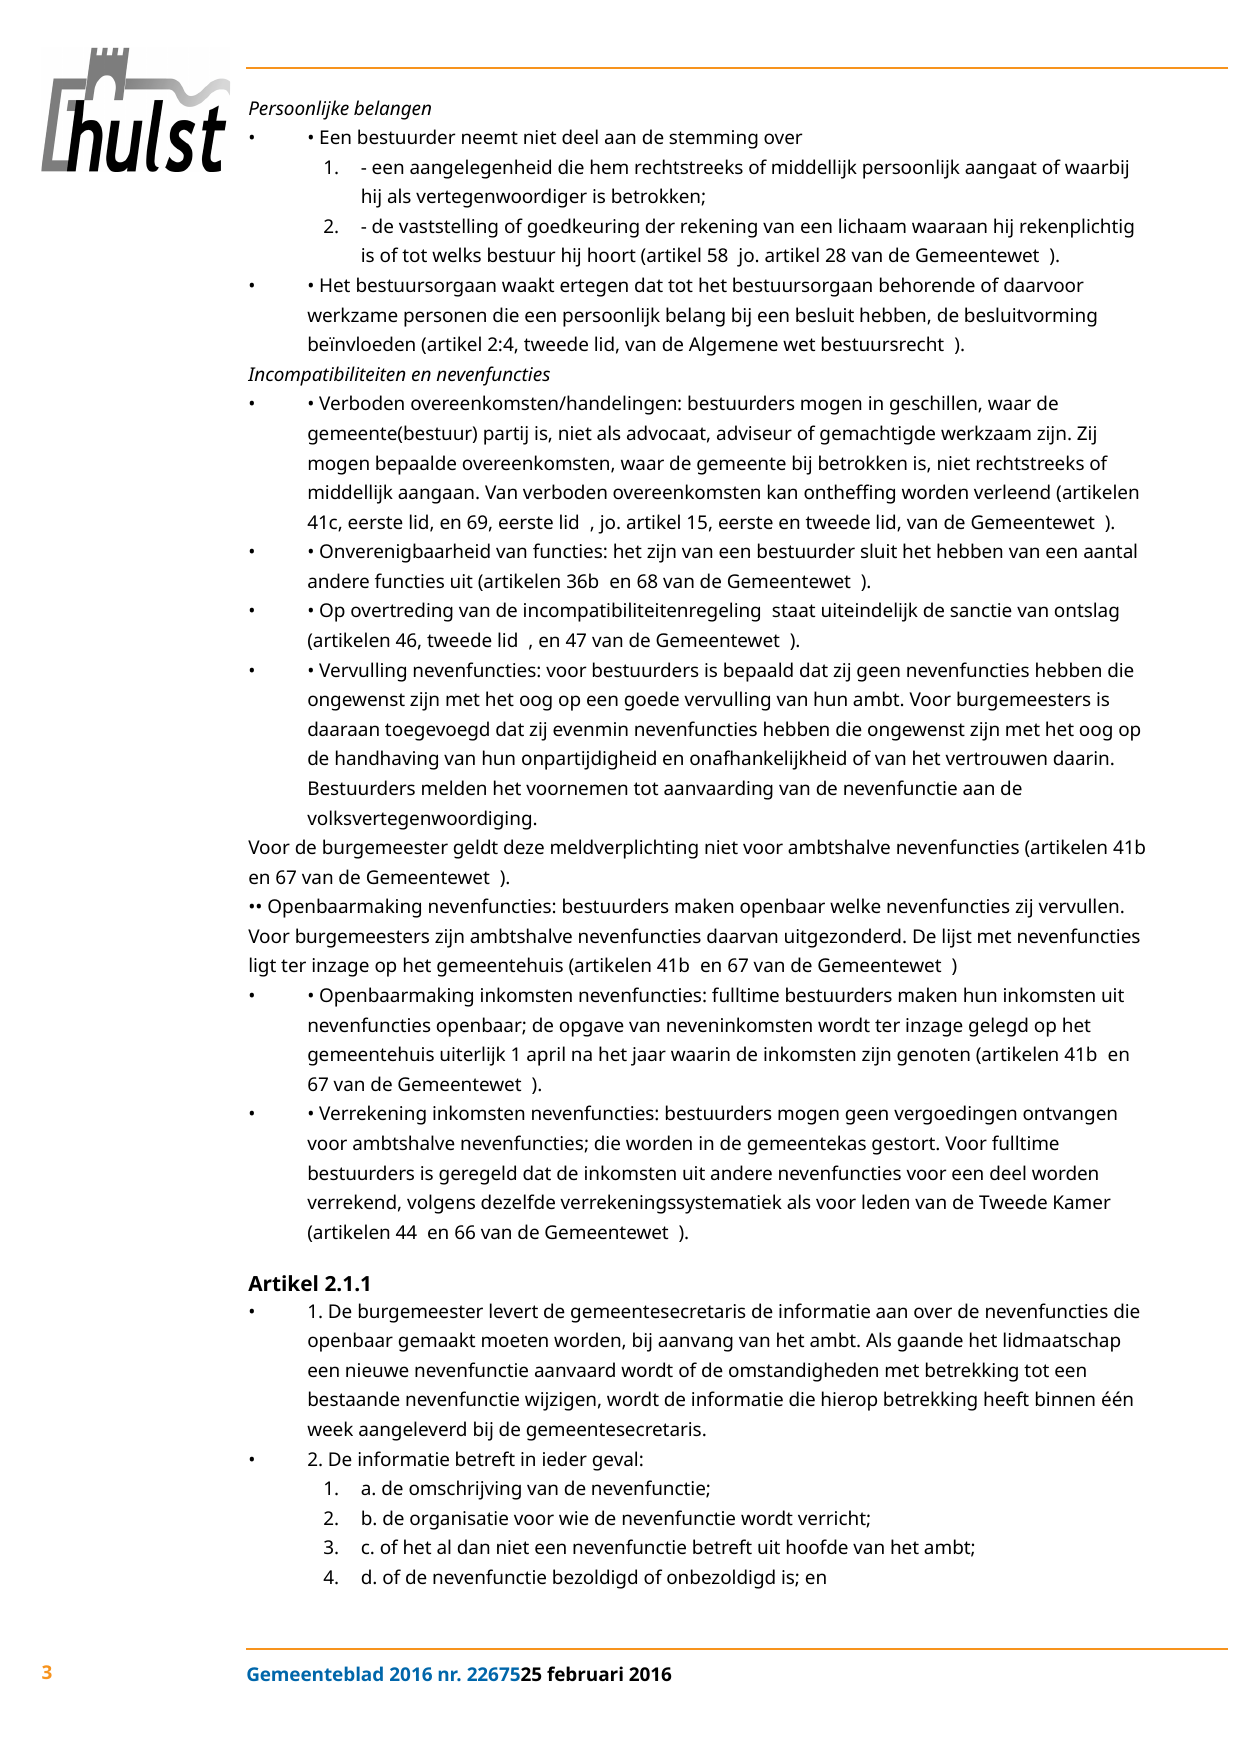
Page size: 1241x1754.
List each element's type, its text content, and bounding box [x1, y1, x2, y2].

list 1. De burgemeester levert de gemeentesecretaris de informatie aan over de nevenfuncties die openbaar gemaakt moeten worden, bij aanvang van het ambt. Als gaande het lidmaatschap een nieuwe nevenfunctie aanvaard wordt of de omstandigheden met betrekking tot een bestaande nevenfunctie wijzigen, wordt de informatie die hierop betrekking heeft binnen één week aangeleverd bij de gemeentesecretaris. [248, 1298, 1152, 1442]
list • Onverenigbaarheid van functies: het zijn van een bestuurder sluit het hebben van een aantal andere functies uit (artikelen 36b en 68 van de Gemeentewet ). [248, 538, 1152, 594]
list • Op overtreding van de incompatibiliteitenregeling staat uiteindelijk de sanctie van ontslag (artikelen 46, tweede lid , en 47 van de Gemeentewet ). [248, 598, 1152, 653]
list a. de omschrijving van de nevenfunctie; [323, 1475, 1152, 1501]
list c. of het al dan niet een nevenfunctie betreft uit hoofde van het ambt; [323, 1534, 1152, 1560]
list b. de organisatie voor wie de nevenfunctie wordt verricht; [323, 1505, 1152, 1531]
text Incompatibiliteiten en nevenfuncties [248, 361, 1152, 387]
list • Openbaarmaking inkomsten nevenfuncties: fulltime bestuurders maken hun inkomsten uit nevenfuncties openbaar; de opgave van neveninkomsten wordt ter inzage gelegd op het gemeentehuis uiterlijk 1 april na het jaar waarin de inkomsten zijn genoten (artikelen 41b en 67 van de Gemeentewet ). [248, 982, 1152, 1097]
text Persoonlijke belangen [248, 95, 1152, 121]
text Voor burgemeesters zijn ambtshalve nevenfuncties daarvan uitgezonderd. De lijst met nevenfuncties ligt ter inzage op het gemeentehuis (artikelen 41b en 67 van de Gemeentewet ) [248, 923, 1152, 978]
list • Een bestuurder neemt niet deel aan de stemming over [248, 124, 1152, 150]
picture [41, 47, 231, 172]
list d. of de nevenfunctie bezoldigd of onbezoldigd is; en [323, 1564, 1152, 1590]
list • Verrekening inkomsten nevenfuncties: bestuurders mogen geen vergoedingen ontvangen voor ambtshalve nevenfuncties; die worden in de gemeentekas gestort. Voor fulltime bestuurders is geregeld dat de inkomsten uit andere nevenfuncties voor een deel worden verrekend, volgens dezelfde verrekeningssystematiek als voor leden van de Tweede Kamer (artikelen 44 en 66 van de Gemeentewet ). [248, 1101, 1152, 1245]
text Voor de burgemeester geldt deze meldverplichting niet voor ambtshalve nevenfuncties (artikelen 41b en 67 van de Gemeentewet ). [248, 834, 1152, 890]
list 2. De informatie betreft in ieder geval: [248, 1446, 1152, 1471]
list • Het bestuursorgaan waakt ertegen dat tot het bestuursorgaan behorende of daarvoor werkzame personen die een persoonlijk belang bij een besluit hebben, de besluitvorming beïnvloeden (artikel 2:4, tweede lid, van de Algemene wet bestuursrecht ). [248, 272, 1152, 357]
text Artikel 2.1.1 [248, 1269, 1152, 1298]
list - de vaststelling of goedkeuring der rekening van een lichaam waaraan hij rekenplichtig is of tot welks bestuur hij hoort (artikel 58 jo. artikel 28 van de Gemeentewet ). [323, 213, 1152, 268]
list • Verboden overeenkomsten/handelingen: bestuurders mogen in geschillen, waar de gemeente(bestuur) partij is, niet als advocaat, adviseur of gemachtigde werkzaam zijn. Zij mogen bepaalde overeenkomsten, waar de gemeente bij betrokken is, niet rechtstreeks of middellijk aangaan. Van verboden overeenkomsten kan ontheffing worden verleend (artikelen 41c, eerste lid, en 69, eerste lid , jo. artikel 15, eerste en tweede lid, van de Gemeentewet ). [248, 391, 1152, 535]
text •• Openbaarmaking nevenfuncties: bestuurders maken openbaar welke nevenfuncties zij vervullen. [248, 893, 1152, 919]
list • Vervulling nevenfuncties: voor bestuurders is bepaald dat zij geen nevenfuncties hebben die ongewenst zijn met het oog op een goede vervulling van hun ambt. Voor burgemeesters is daaraan toegevoegd dat zij evenmin nevenfuncties hebben die ongewenst zijn met het oog op de handhaving van hun onpartijdigheid en onafhankelijkheid of van het vertrouwen daarin. Bestuurders melden het voornemen tot aanvaarding van de nevenfunctie aan de volksvertegenwoordiging. [248, 657, 1152, 831]
list - een aangelegenheid die hem rechtstreeks of middellijk persoonlijk aangaat of waarbij hij als vertegenwoordiger is betrokken; [323, 154, 1152, 209]
